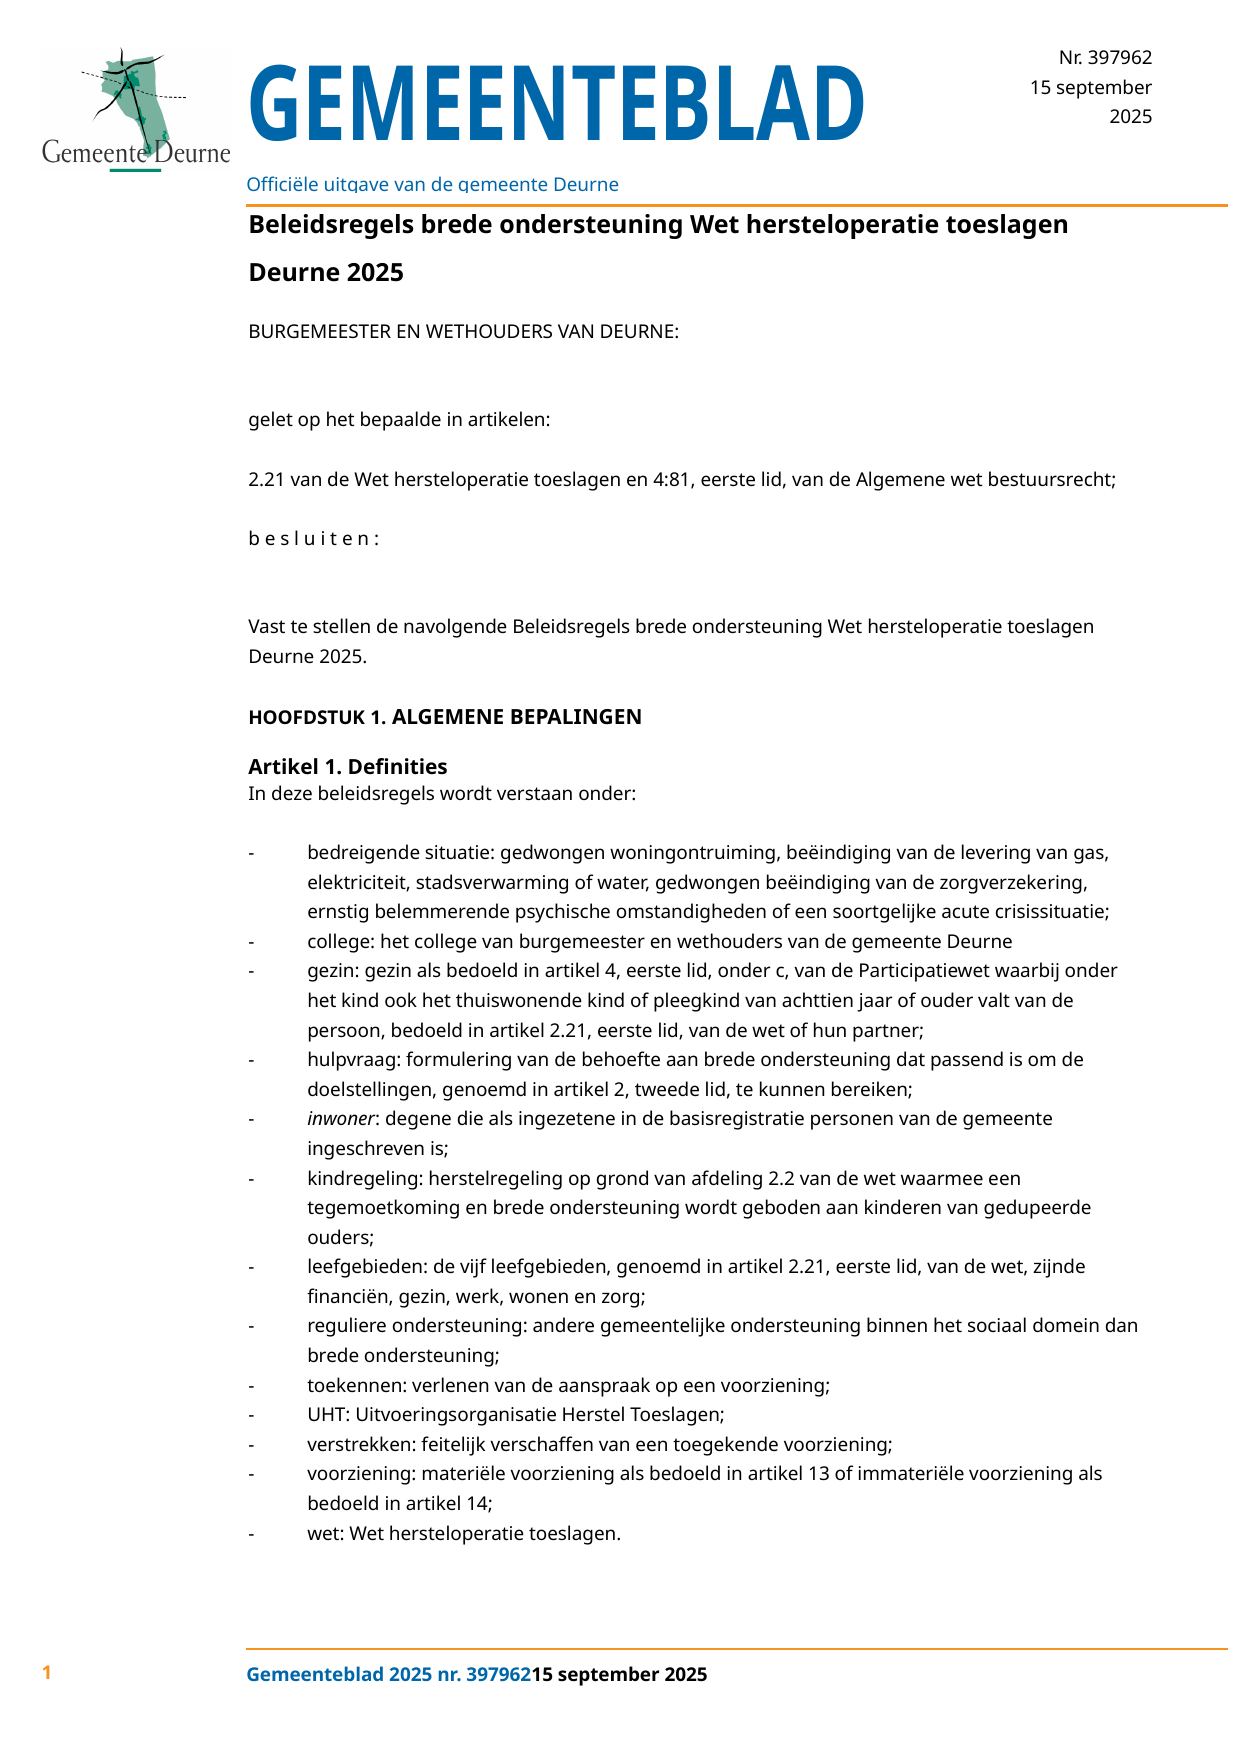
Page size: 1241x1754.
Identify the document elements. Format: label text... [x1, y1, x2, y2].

text Vast te stellen de navolgende Beleidsregels brede ondersteuning Wet hersteloperatie toeslagen Deurne 2025. [248, 614, 1152, 669]
text In deze beleidsregels wordt verstaan onder: [248, 780, 1152, 806]
list inwoner: degene die als ingezetene in de basisregistratie personen van de gemeente ingeschreven is; [248, 1106, 1152, 1161]
list voorziening: materiële voorziening als bedoeld in artikel 13 of immateriële voorziening als bedoeld in artikel 14; [248, 1461, 1152, 1516]
list UHT: Uitvoeringsorganisatie Herstel Toeslagen; [248, 1401, 1152, 1427]
text 2.21 van de Wet hersteloperatie toeslagen en 4:81, eerste lid, van de Algemene wet bestuursrecht; [248, 466, 1152, 492]
list hulpvraag: formulering van de behoefte aan brede ondersteuning dat passend is om de doelstellingen, genoemd in artikel 2, tweede lid, te kunnen bereiken; [248, 1046, 1152, 1102]
list verstrekken: feitelijk verschaffen van een toegekende voorziening; [248, 1431, 1152, 1457]
picture [41, 47, 231, 172]
list toekennen: verlenen van de aanspraak op een voorziening; [248, 1372, 1152, 1398]
list gezin: gezin als bedoeld in artikel 4, eerste lid, onder c, van de Participatiewet waarbij onder het kind ook het thuiswonende kind of pleegkind van achttien jaar of ouder valt van de persoon, bedoeld in artikel 2.21, eerste lid, van de wet of hun partner; [248, 958, 1152, 1043]
text Artikel 1. Definities [248, 752, 1152, 780]
list reguliere ondersteuning: andere gemeentelijke ondersteuning binnen het sociaal domein dan brede ondersteuning; [248, 1313, 1152, 1368]
list wet: Wet hersteloperatie toeslagen. [248, 1520, 1152, 1546]
text HOOFDSTUK 1. ALGEMENE BEPALINGEN [248, 702, 1152, 731]
text b e s l u i t e n : [248, 525, 1152, 551]
list kindregeling: herstelregeling op grond van afdeling 2.2 van de wet waarmee een tegemoetkoming en brede ondersteuning wordt geboden aan kinderen van gedupeerde ouders; [248, 1165, 1152, 1250]
list college: het college van burgemeester en wethouders van de gemeente Deurne [248, 928, 1152, 954]
text BURGEMEESTER EN WETHOUDERS VAN DEURNE: [248, 318, 1152, 344]
text gelet op het bepaalde in artikelen: [248, 407, 1152, 432]
list bedreigende situatie: gedwongen woningontruiming, beëindiging van de levering van gas, elektriciteit, stadsverwarming of water, gedwongen beëindiging van de zorgverzekering, ernstig belemmerende psychische omstandigheden of een soortgelijke acute crisissituatie; [248, 839, 1152, 924]
text Beleidsregels brede ondersteuning Wet hersteloperatie toeslagen Deurne 2025 [248, 207, 1152, 288]
list leefgebieden: de vijf leefgebieden, genoemd in artikel 2.21, eerste lid, van de wet, zijnde financiën, gezin, werk, wonen en zorg; [248, 1253, 1152, 1309]
